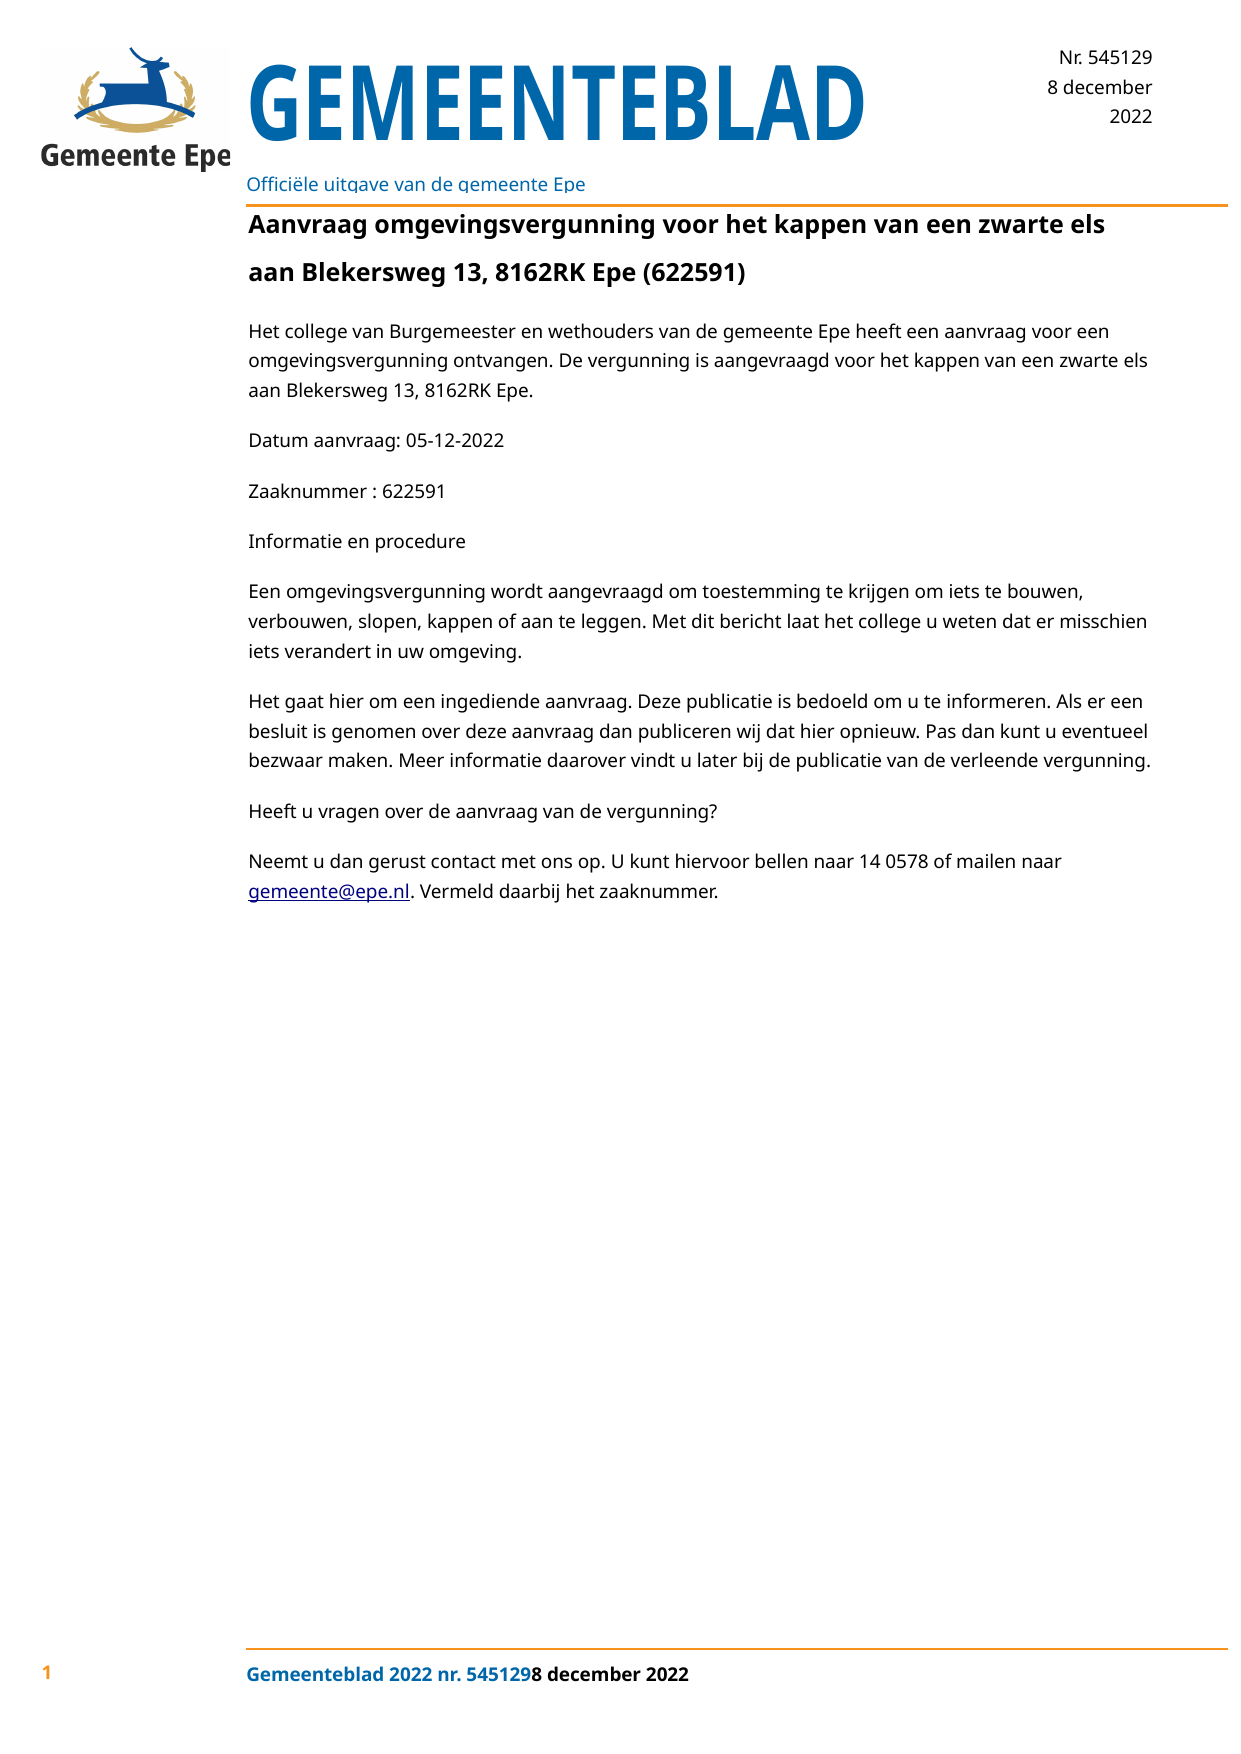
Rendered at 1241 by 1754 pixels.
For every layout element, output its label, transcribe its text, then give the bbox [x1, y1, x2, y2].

picture [41, 47, 231, 172]
text Heeft u vragen over de aanvraag van de vergunning? [248, 798, 1152, 824]
text Het gaat hier om een ingediende aanvraag. Deze publicatie is bedoeld om u te informeren. Als er een besluit is genomen over deze aanvraag dan publiceren wij dat hier opnieuw. Pas dan kunt u eventueel bezwaar maken. Meer informatie daarover vindt u later bij de publicatie van de verleende vergunning. [248, 688, 1152, 773]
text Een omgevingsvergunning wordt aangevraagd om toestemming te krijgen om iets te bouwen, verbouwen, slopen, kappen of aan te leggen. Met dit bericht laat het college u weten dat er misschien iets verandert in uw omgeving. [248, 579, 1152, 664]
text Informatie en procedure [248, 528, 1152, 554]
text Neemt u dan gerust contact met ons op. U kunt hiervoor bellen naar 14 0578 of mailen naar gemeente@epe.nl. Vermeld daarbij het zaaknummer. [248, 848, 1152, 904]
text Aanvraag omgevingsvergunning voor het kappen van een zwarte els aan Blekersweg 13, 8162RK Epe (622591) [248, 207, 1152, 288]
text Zaaknummer : 622591 [248, 478, 1152, 504]
text Het college van Burgemeester en wethouders van de gemeente Epe heeft een aanvraag voor een omgevingsvergunning ontvangen. De vergunning is aangevraagd voor het kappen van een zwarte els aan Blekersweg 13, 8162RK Epe. [248, 318, 1152, 403]
text Datum aanvraag: 05-12-2022 [248, 427, 1152, 453]
